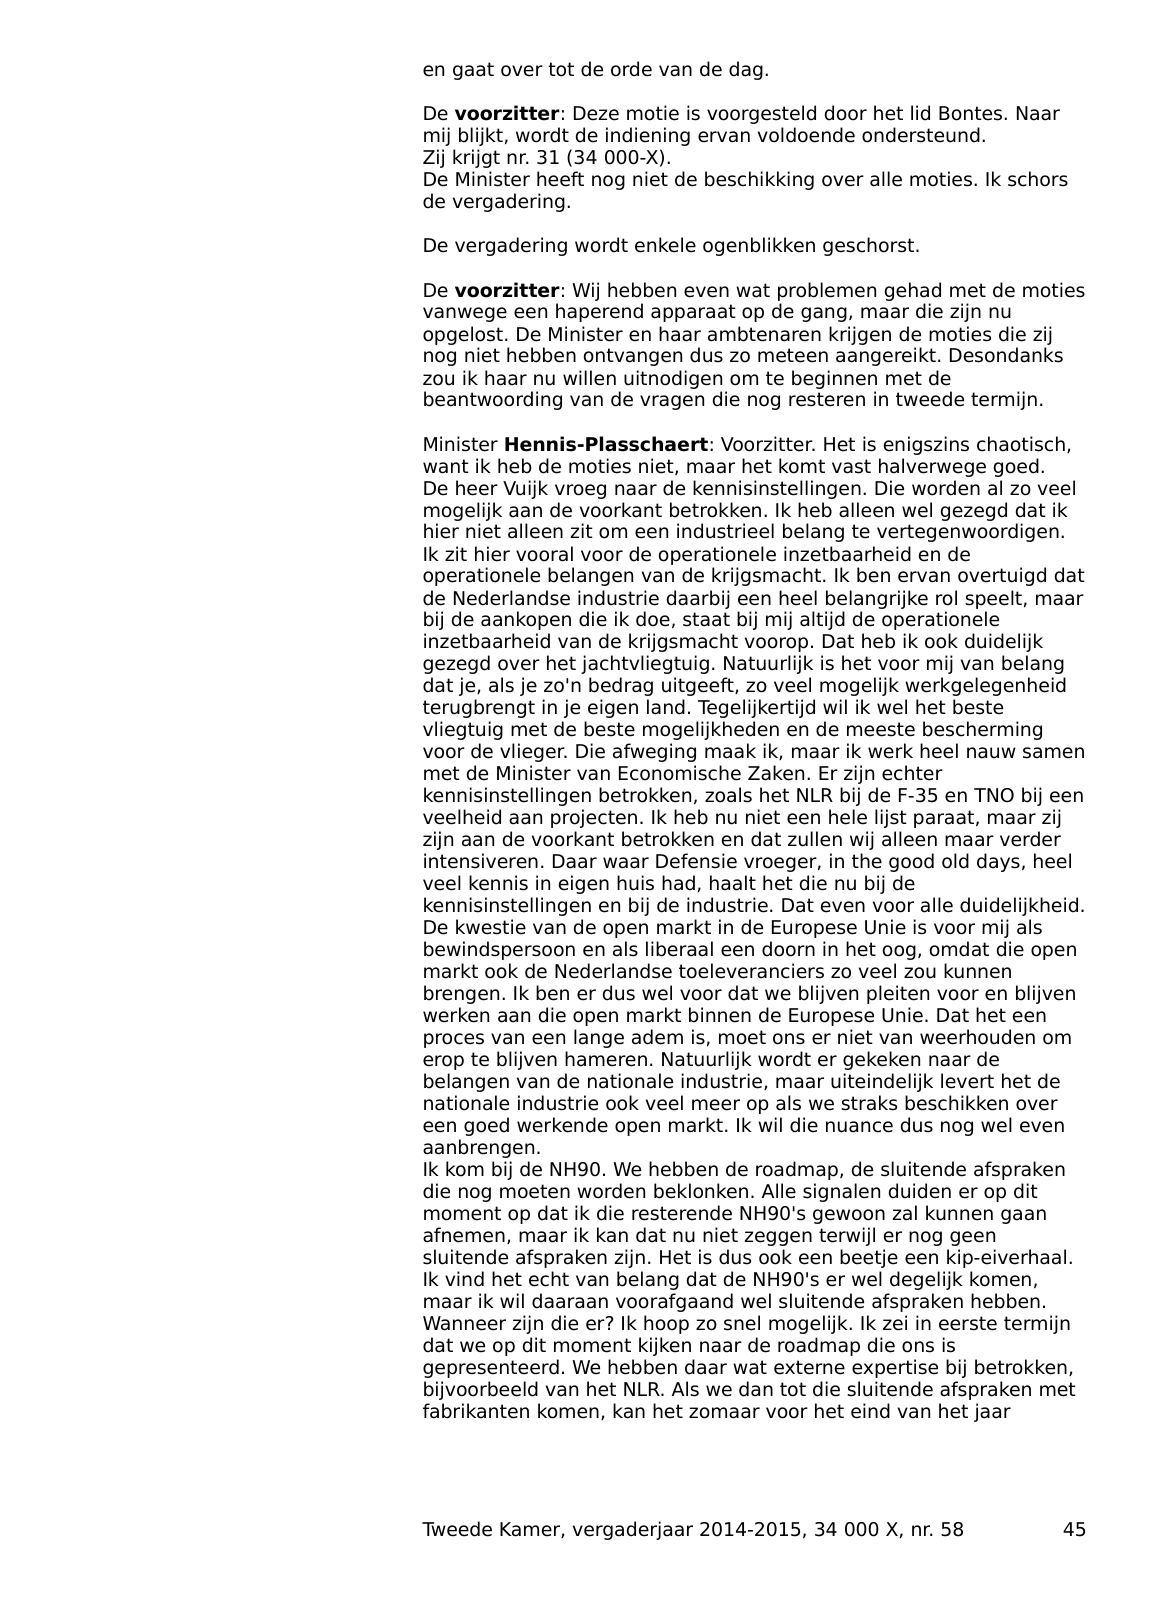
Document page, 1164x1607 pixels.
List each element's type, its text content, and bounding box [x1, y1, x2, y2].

text Zij krijgt nr. 31 (34 000-X). [422, 147, 1087, 169]
text De kwestie van de open markt in de Europese Unie is voor mij als bewindspersoon en als liberaal een doorn in het oog, omdat die open markt ook de Nederlandse toeleveranciers zo veel zou kunnen brengen. Ik ben er dus wel voor dat we blijven pleiten voor en blijven werken aan die open markt binnen de Europese Unie. Dat het een proces van een lange adem is, moet ons er niet van weerhouden om erop te blijven hameren. Natuurlijk wordt er gekeken naar de belangen van de nationale industrie, maar uiteindelijk levert het de nationale industrie ook veel meer op als we straks beschikken over een goed werkende open markt. Ik wil die nuance dus nog wel even aanbrengen. [422, 917, 1087, 1159]
text De vergadering wordt enkele ogenblikken geschorst. [422, 235, 1087, 257]
text Minister Hennis-Plasschaert: Voorzitter. Het is enigszins chaotisch, want ik heb de moties niet, maar het komt vast halverwege goed. [422, 433, 1087, 477]
text en gaat over tot de orde van de dag. [422, 59, 1087, 81]
text De voorzitter: Wij hebben even wat problemen gehad met de moties vanwege een haperend apparaat op de gang, maar die zijn nu opgelost. De Minister en haar ambtenaren krijgen de moties die zij nog niet hebben ontvangen dus zo meteen aangereikt. Desondanks zou ik haar nu willen uitnodigen om te beginnen met de beantwoording van de vragen die nog resteren in tweede termijn. [422, 279, 1087, 411]
text Ik kom bij de NH90. We hebben de roadmap, de sluitende afspraken die nog moeten worden beklonken. Alle signalen duiden er op dit moment op dat ik die resterende NH90's gewoon zal kunnen gaan afnemen, maar ik kan dat nu niet zeggen terwijl er nog geen sluitende afspraken zijn. Het is dus ook een beetje een kip-eiverhaal. Ik vind het echt van belang dat de NH90's er wel degelijk komen, maar ik wil daaraan voorafgaand wel sluitende afspraken hebben. Wanneer zijn die er? Ik hoop zo snel mogelijk. Ik zei in eerste termijn dat we op dit moment kijken naar de roadmap die ons is gepresenteerd. We hebben daar wat externe expertise bij betrokken, bijvoorbeeld van het NLR. Als we dan tot die sluitende afspraken met fabrikanten komen, kan het zomaar voor het eind van het jaar [422, 1159, 1087, 1423]
text De Minister heeft nog niet de beschikking over alle moties. Ik schors de vergadering. [422, 169, 1087, 213]
text De heer Vuijk vroeg naar de kennisinstellingen. Die worden al zo veel mogelijk aan de voorkant betrokken. Ik heb alleen wel gezegd dat ik hier niet alleen zit om een industrieel belang te vertegenwoordigen. Ik zit hier vooral voor de operationele inzetbaarheid en de operationele belangen van de krijgsmacht. Ik ben ervan overtuigd dat de Nederlandse industrie daarbij een heel belangrijke rol speelt, maar bij de aankopen die ik doe, staat bij mij altijd de operationele inzetbaarheid van de krijgsmacht voorop. Dat heb ik ook duidelijk gezegd over het jachtvliegtuig. Natuurlijk is het voor mij van belang dat je, als je zo'n bedrag uitgeeft, zo veel mogelijk werkgelegenheid terugbrengt in je eigen land. Tegelijkertijd wil ik wel het beste vliegtuig met de beste mogelijkheden en de meeste bescherming voor de vlieger. Die afweging maak ik, maar ik werk heel nauw samen met de Minister van Economische Zaken. Er zijn echter kennisinstellingen betrokken, zoals het NLR bij de F-35 en TNO bij een veelheid aan projecten. Ik heb nu niet een hele lijst paraat, maar zij zijn aan de voorkant betrokken en dat zullen wij alleen maar verder intensiveren. Daar waar Defensie vroeger, in the good old days, heel veel kennis in eigen huis had, haalt het die nu bij de kennisinstellingen en bij de industrie. Dat even voor alle duidelijkheid. [422, 477, 1087, 917]
text De voorzitter: Deze motie is voorgesteld door het lid Bontes. Naar mij blijkt, wordt de indiening ervan voldoende ondersteund. [422, 103, 1087, 147]
